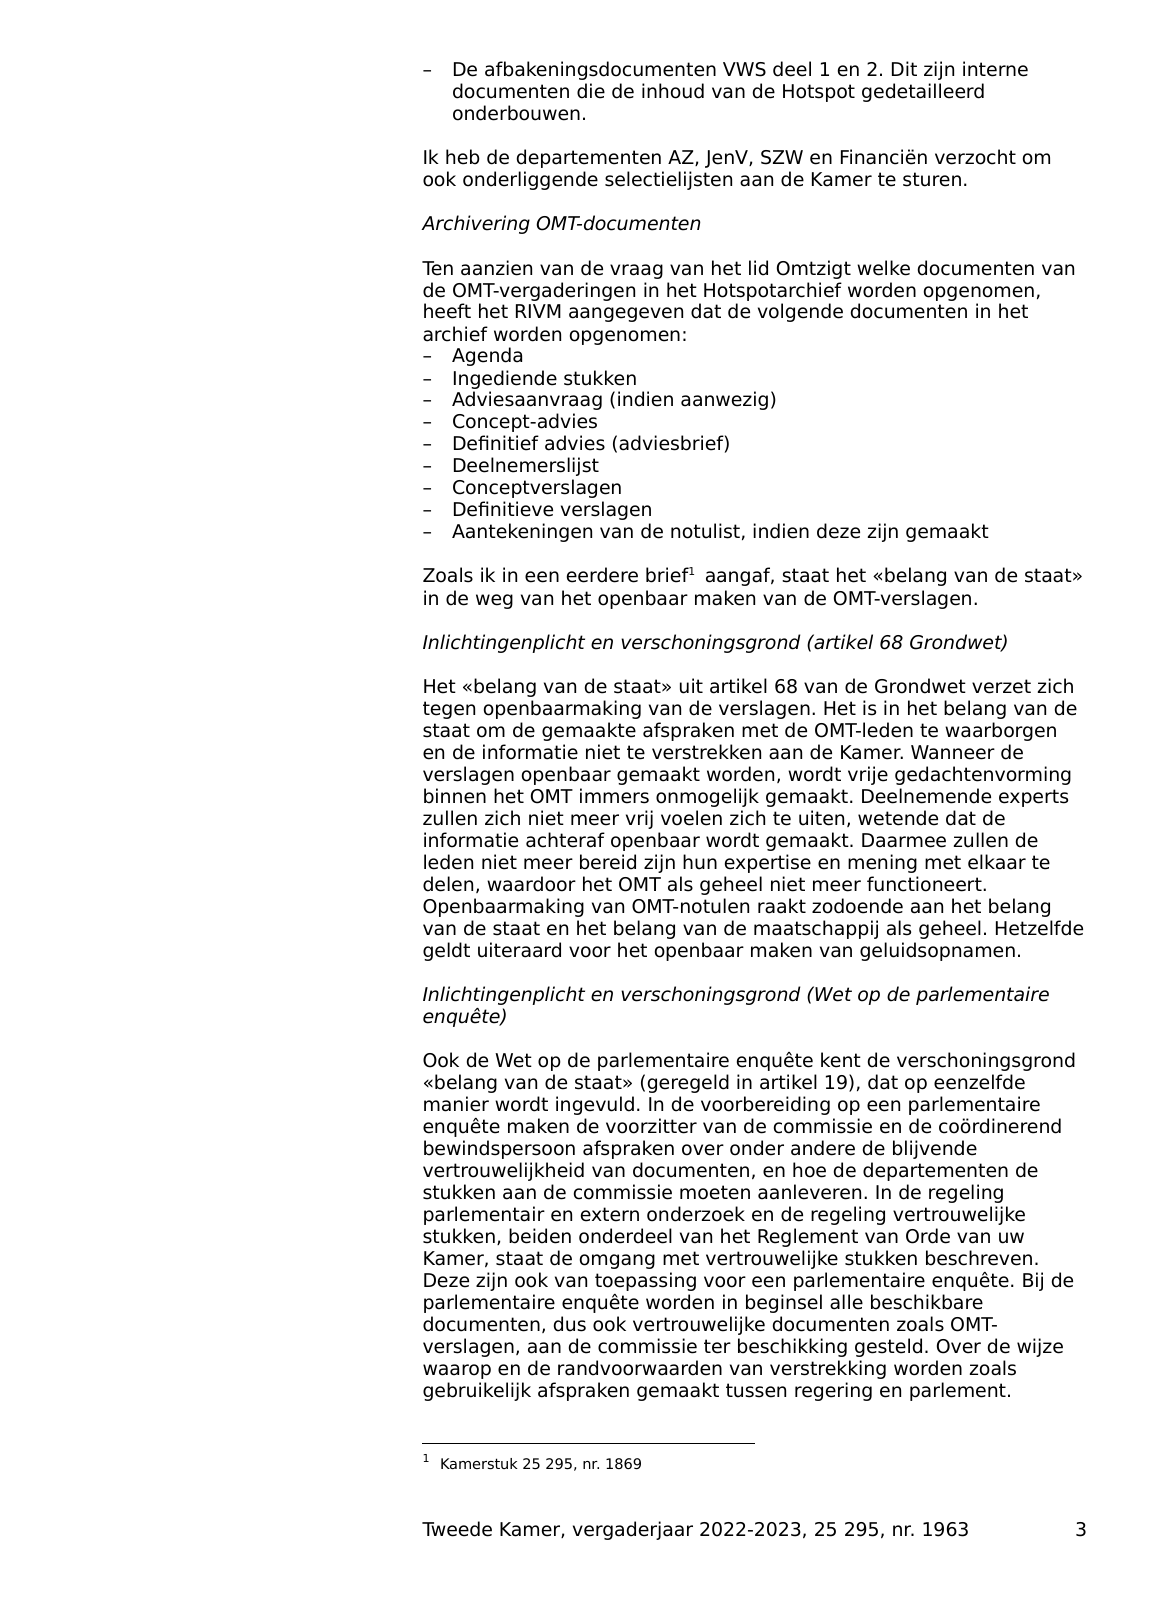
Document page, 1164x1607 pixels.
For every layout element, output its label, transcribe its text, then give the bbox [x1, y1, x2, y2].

text – Adviesaanvraag (indien aanwezig) [422, 389, 1087, 411]
text – De afbakeningsdocumenten VWS deel 1 en 2. Dit zijn interne documenten die de inhoud van de Hotspot gedetailleerd onderbouwen. [422, 59, 1087, 125]
text Ik heb de departementen AZ, JenV, SZW en Financiën verzocht om ook onderliggende selectielijsten aan de Kamer te sturen. [422, 147, 1087, 191]
text Kamerstuk 25 295, nr. 1869 [422, 1452, 1087, 1474]
text – Conceptverslagen [422, 477, 1087, 499]
subtitle Archivering OMT-documenten [422, 213, 1087, 235]
subtitle Inlichtingenplicht en verschoningsgrond (Wet op de parlementaire enquête) [422, 984, 1087, 1028]
text Ook de Wet op de parlementaire enquête kent de verschoningsgrond «belang van de staat» (geregeld in artikel 19), dat op eenzelfde manier wordt ingevuld. In de voorbereiding op een parlementaire enquête maken de voorzitter van de commissie en de coördinerend bewindspersoon afspraken over onder andere de blijvende vertrouwelijkheid van documenten, en hoe de departementen de stukken aan de commissie moeten aanleveren. In de regeling parlementair en extern onderzoek en de regeling vertrouwelijke stukken, beiden onderdeel van het Reglement van Orde van uw Kamer, staat de omgang met vertrouwelijke stukken beschreven. Deze zijn ook van toepassing voor een parlementaire enquête. Bij de parlementaire enquête worden in beginsel alle beschikbare documenten, dus ook vertrouwelijke documenten zoals OMT-verslagen, aan de commissie ter beschikking gesteld. Over de wijze waarop en de randvoorwaarden van verstrekking worden zoals gebruikelijk afspraken gemaakt tussen regering en parlement. [422, 1050, 1087, 1401]
text – Agenda [422, 345, 1087, 367]
text – Concept-advies [422, 411, 1087, 433]
text Ten aanzien van de vraag van het lid Omtzigt welke documenten van de OMT-vergaderingen in het Hotspotarchief worden opgenomen, heeft het RIVM aangegeven dat de volgende documenten in het archief worden opgenomen: [422, 257, 1087, 345]
text Het «belang van de staat» uit artikel 68 van de Grondwet verzet zich tegen openbaarmaking van de verslagen. Het is in het belang van de staat om de gemaakte afspraken met de OMT-leden te waarborgen en de informatie niet te verstrekken aan de Kamer. Wanneer de verslagen openbaar gemaakt worden, wordt vrije gedachtenvorming binnen het OMT immers onmogelijk gemaakt. Deelnemende experts zullen zich niet meer vrij voelen zich te uiten, wetende dat de informatie achteraf openbaar wordt gemaakt. Daarmee zullen de leden niet meer bereid zijn hun expertise en mening met elkaar te delen, waardoor het OMT als geheel niet meer functioneert. Openbaarmaking van OMT-notulen raakt zodoende aan het belang van de staat en het belang van de maatschappij als geheel. Hetzelfde geldt uiteraard voor het openbaar maken van geluidsopnamen. [422, 676, 1087, 961]
text – Definitieve verslagen [422, 499, 1087, 521]
text – Aantekeningen van de notulist, indien deze zijn gemaakt [422, 521, 1087, 543]
text – Deelnemerslijst [422, 455, 1087, 477]
text Zoals ik in een eerdere brief aangaf, staat het «belang van de staat» in de weg van het openbaar maken van de OMT-verslagen. [422, 565, 1087, 609]
subtitle Inlichtingenplicht en verschoningsgrond (artikel 68 Grondwet) [422, 632, 1087, 653]
text – Ingediende stukken [422, 367, 1087, 389]
text – Definitief advies (adviesbrief) [422, 433, 1087, 455]
